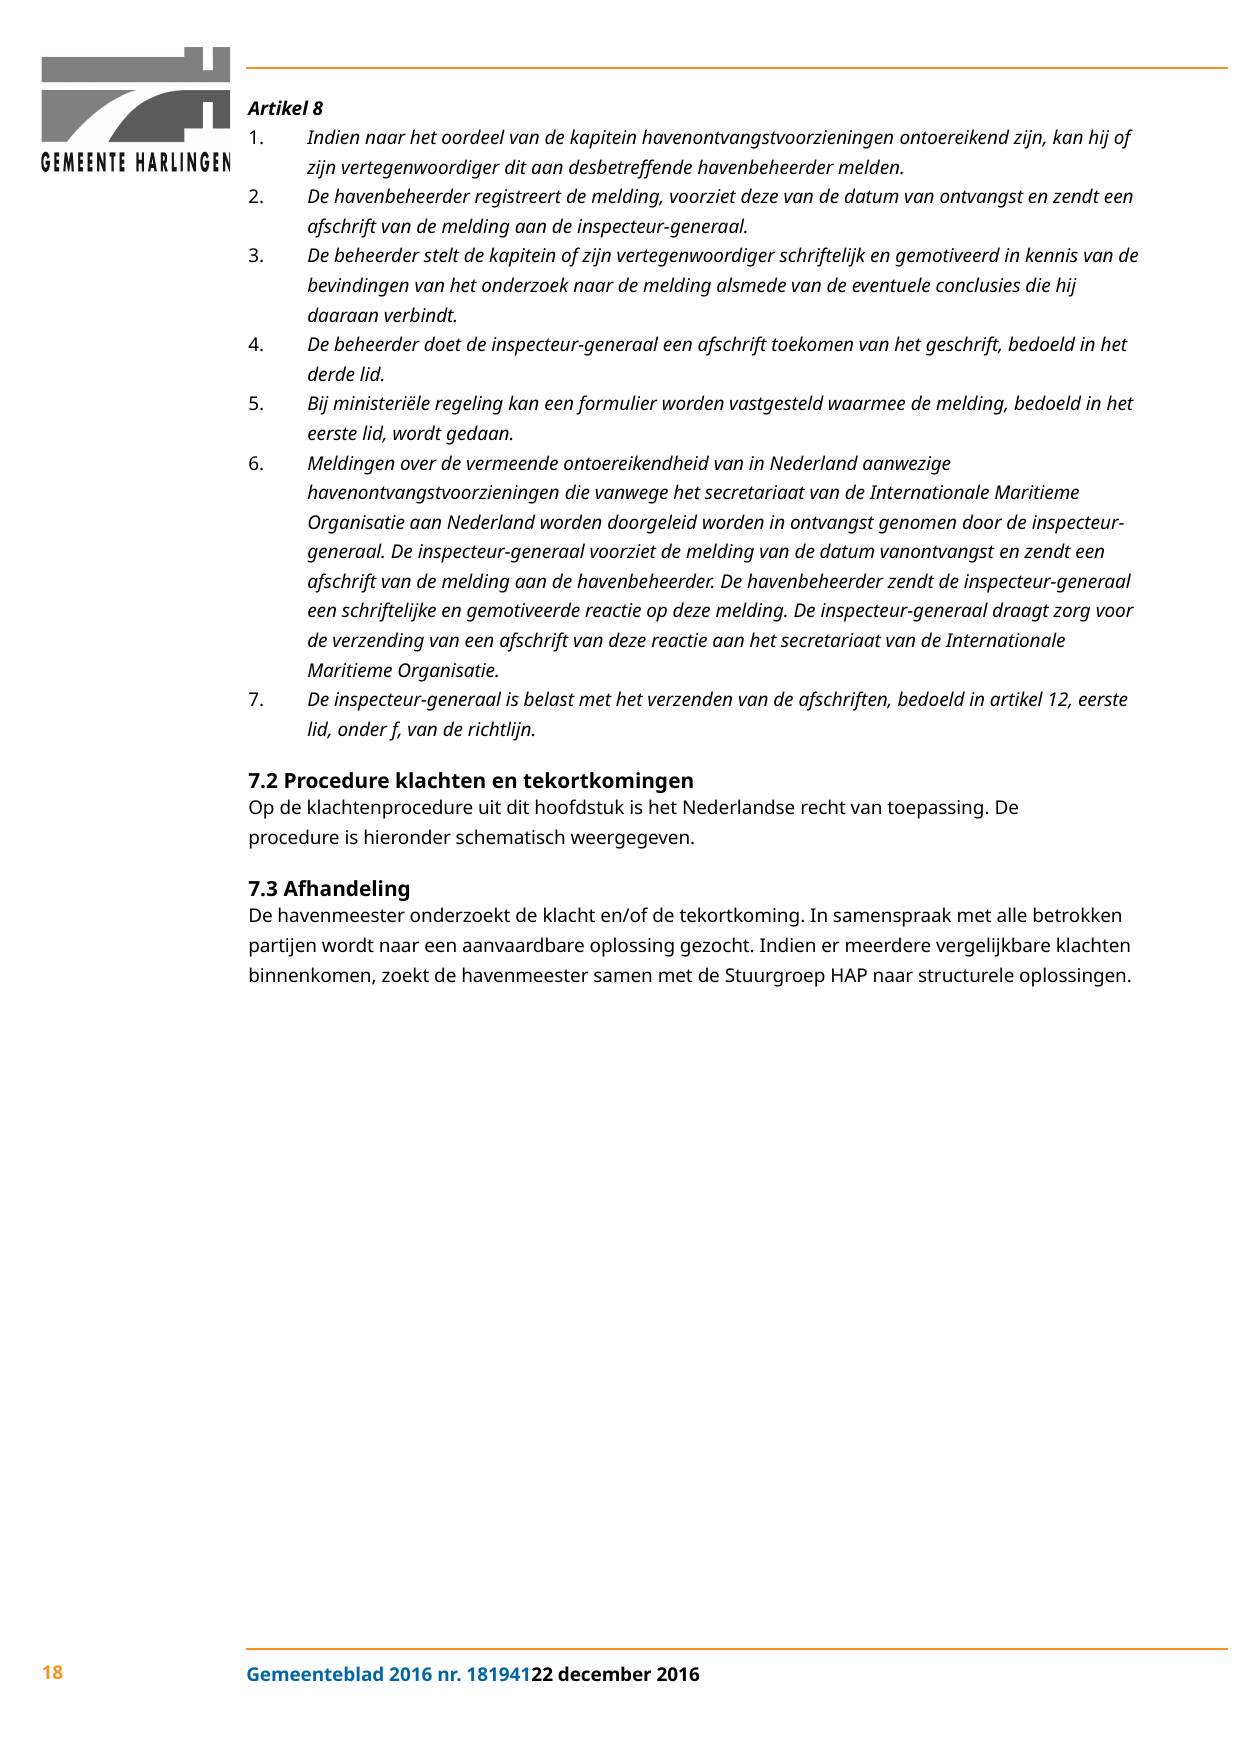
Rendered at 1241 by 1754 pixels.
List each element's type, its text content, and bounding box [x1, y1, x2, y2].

text 7.3 Afhandeling [248, 874, 1152, 903]
table_header Artikel 8 Indien naar het oordeel van de kapitein havenontvangstvoorzieningen ontoereikend zijn, kan hij of zijn vertegenwoordiger dit aan desbetreffende havenbeheerder melden. De havenbeheerder registreert de melding, voorziet deze van de datum van ontvangst en zendt een afschrift van de melding aan de inspecteur-generaal. De beheerder stelt de kapitein of zijn vertegenwoordiger schriftelijk en gemotiveerd in kennis van de bevindingen van het onderzoek naar de melding alsmede van de eventuele conclusies die hij daaraan verbindt. De beheerder doet de inspecteur-generaal een afschrift toekomen van het geschrift, bedoeld in het derde lid. Bij ministeriële regeling kan een formulier worden vastgesteld waarmee de melding, bedoeld in het eerste lid, wordt gedaan. Meldingen over de vermeende ontoereikendheid van in Nederland aanwezige havenontvangstvoorzieningen die vanwege het secretariaat van de Internationale Maritieme Organisatie aan Nederland worden doorgeleid worden in ontvangst genomen door de inspecteur-generaal. De inspecteur-generaal voorziet de melding van de datum vanontvangst en zendt een afschrift van de melding aan de havenbeheerder. De havenbeheerder zendt de inspecteur-generaal een schriftelijke en gemotiveerde reactie op deze melding. De inspecteur-generaal draagt zorg voor de verzending van een afschrift van deze reactie aan het secretariaat van de Internationale Maritieme Organisatie. De inspecteur-generaal is belast met het verzenden van de afschriften, bedoeld in artikel 12, eerste lid, onder f, van de richtlijn. [248, 95, 1152, 742]
picture [41, 47, 231, 172]
text Op de klachtenprocedure uit dit hoofdstuk is het Nederlandse recht van toepassing. De [248, 794, 1152, 820]
text procedure is hieronder schematisch weergegeven. [248, 824, 1152, 849]
text De havenmeester onderzoekt de klacht en/of de tekortkoming. In samenspraak met alle betrokken partijen wordt naar een aanvaardbare oplossing gezocht. Indien er meerdere vergelijkbare klachten binnenkomen, zoekt de havenmeester samen met de Stuurgroep HAP naar structurele oplossingen. [248, 903, 1152, 988]
text 7.2 Procedure klachten en tekortkomingen [248, 766, 1152, 794]
